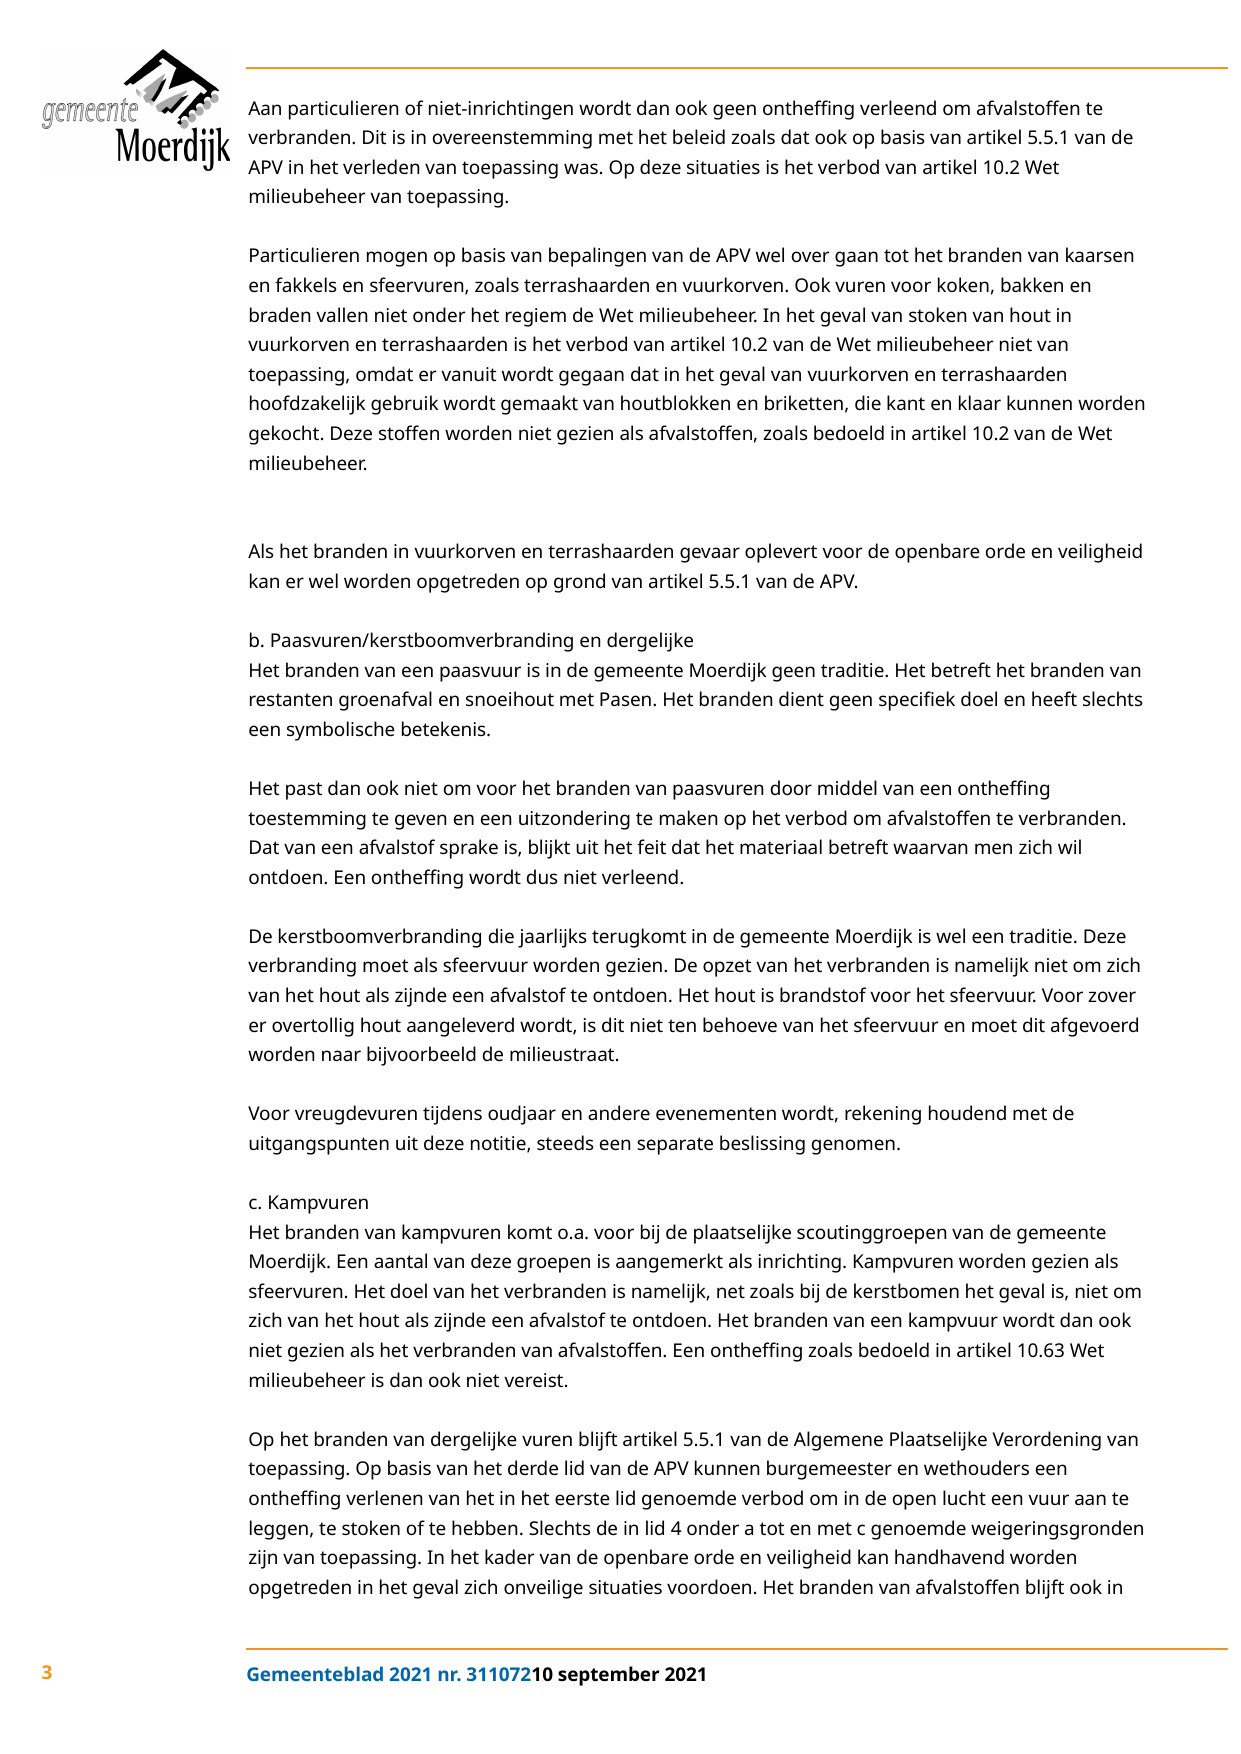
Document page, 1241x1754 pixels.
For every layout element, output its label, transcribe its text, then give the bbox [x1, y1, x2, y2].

picture [41, 47, 231, 172]
text Als het branden in vuurkorven en terrashaarden gevaar oplevert voor de openbare orde en veiligheid kan er wel worden opgetreden op grond van artikel 5.5.1 van de APV. [248, 538, 1152, 594]
text Voor vreugdevuren tijdens oudjaar en andere evenementen wordt, rekening houdend met de [248, 1101, 1152, 1126]
text c. Kampvuren [248, 1189, 1152, 1215]
text Aan particulieren of niet-inrichtingen wordt dan ook geen ontheffing verleend om afvalstoffen te verbranden. Dit is in overeenstemming met het beleid zoals dat ook op basis van artikel 5.5.1 van de APV in het verleden van toepassing was. Op deze situaties is het verbod van artikel 10.2 Wet milieubeheer van toepassing. [248, 95, 1152, 209]
text restanten groenafval en snoeihout met Pasen. Het branden dient geen specifiek doel en heeft slechts een symbolische betekenis. [248, 686, 1152, 742]
text b. Paasvuren/kerstboomverbranding en dergelijke [248, 627, 1152, 653]
text Het past dan ook niet om voor het branden van paasvuren door middel van een ontheffing toestemming te geven en een uitzondering te maken op het verbod om afvalstoffen te verbranden. Dat van een afvalstof sprake is, blijkt uit het feit dat het materiaal betreft waarvan men zich wil ontdoen. Een ontheffing wordt dus niet verleend. [248, 775, 1152, 890]
text Het branden van een paasvuur is in de gemeente Moerdijk geen traditie. Het betreft het branden van [248, 657, 1152, 683]
text uitgangspunten uit deze notitie, steeds een separate beslissing genomen. [248, 1130, 1152, 1156]
text Particulieren mogen op basis van bepalingen van de APV wel over gaan tot het branden van kaarsen en fakkels en sfeervuren, zoals terrashaarden en vuurkorven. Ook vuren voor koken, bakken en braden vallen niet onder het regiem de Wet milieubeheer. In het geval van stoken van hout in vuurkorven en terrashaarden is het verbod van artikel 10.2 van de Wet milieubeheer niet van toepassing, omdat er vanuit wordt gegaan dat in het geval van vuurkorven en terrashaarden hoofdzakelijk gebruik wordt gemaakt van houtblokken en briketten, die kant en klaar kunnen worden gekocht. Deze stoffen worden niet gezien als afvalstoffen, zoals bedoeld in artikel 10.2 van de Wet milieubeheer. [248, 243, 1152, 476]
text Op het branden van dergelijke vuren blijft artikel 5.5.1 van de Algemene Plaatselijke Verordening van [248, 1426, 1152, 1452]
text De kerstboomverbranding die jaarlijks terugkomt in de gemeente Moerdijk is wel een traditie. Deze [248, 923, 1152, 949]
text verbranding moet als sfeervuur worden gezien. De opzet van het verbranden is namelijk niet om zich van het hout als zijnde een afvalstof te ontdoen. Het hout is brandstof voor het sfeervuur. Voor zover er overtollig hout aangeleverd wordt, is dit niet ten behoeve van het sfeervuur en moet dit afgevoerd worden naar bijvoorbeeld de milieustraat. [248, 953, 1152, 1067]
text toepassing. Op basis van het derde lid van de APV kunnen burgemeester en wethouders een ontheffing verlenen van het in het eerste lid genoemde verbod om in de open lucht een vuur aan te leggen, te stoken of te hebben. Slechts de in lid 4 onder a tot en met c genoemde weigeringsgronden zijn van toepassing. In het kader van de openbare orde en veiligheid kan handhavend worden opgetreden in het geval zich onveilige situaties voordoen. Het branden van afvalstoffen blijft ook in [248, 1456, 1152, 1600]
text Het branden van kampvuren komt o.a. voor bij de plaatselijke scoutinggroepen van de gemeente [248, 1219, 1152, 1245]
text Moerdijk. Een aantal van deze groepen is aangemerkt als inrichting. Kampvuren worden gezien als sfeervuren. Het doel van het verbranden is namelijk, net zoals bij de kerstbomen het geval is, niet om zich van het hout als zijnde een afvalstof te ontdoen. Het branden van een kampvuur wordt dan ook niet gezien als het verbranden van afvalstoffen. Een ontheffing zoals bedoeld in artikel 10.63 Wet milieubeheer is dan ook niet vereist. [248, 1248, 1152, 1393]
